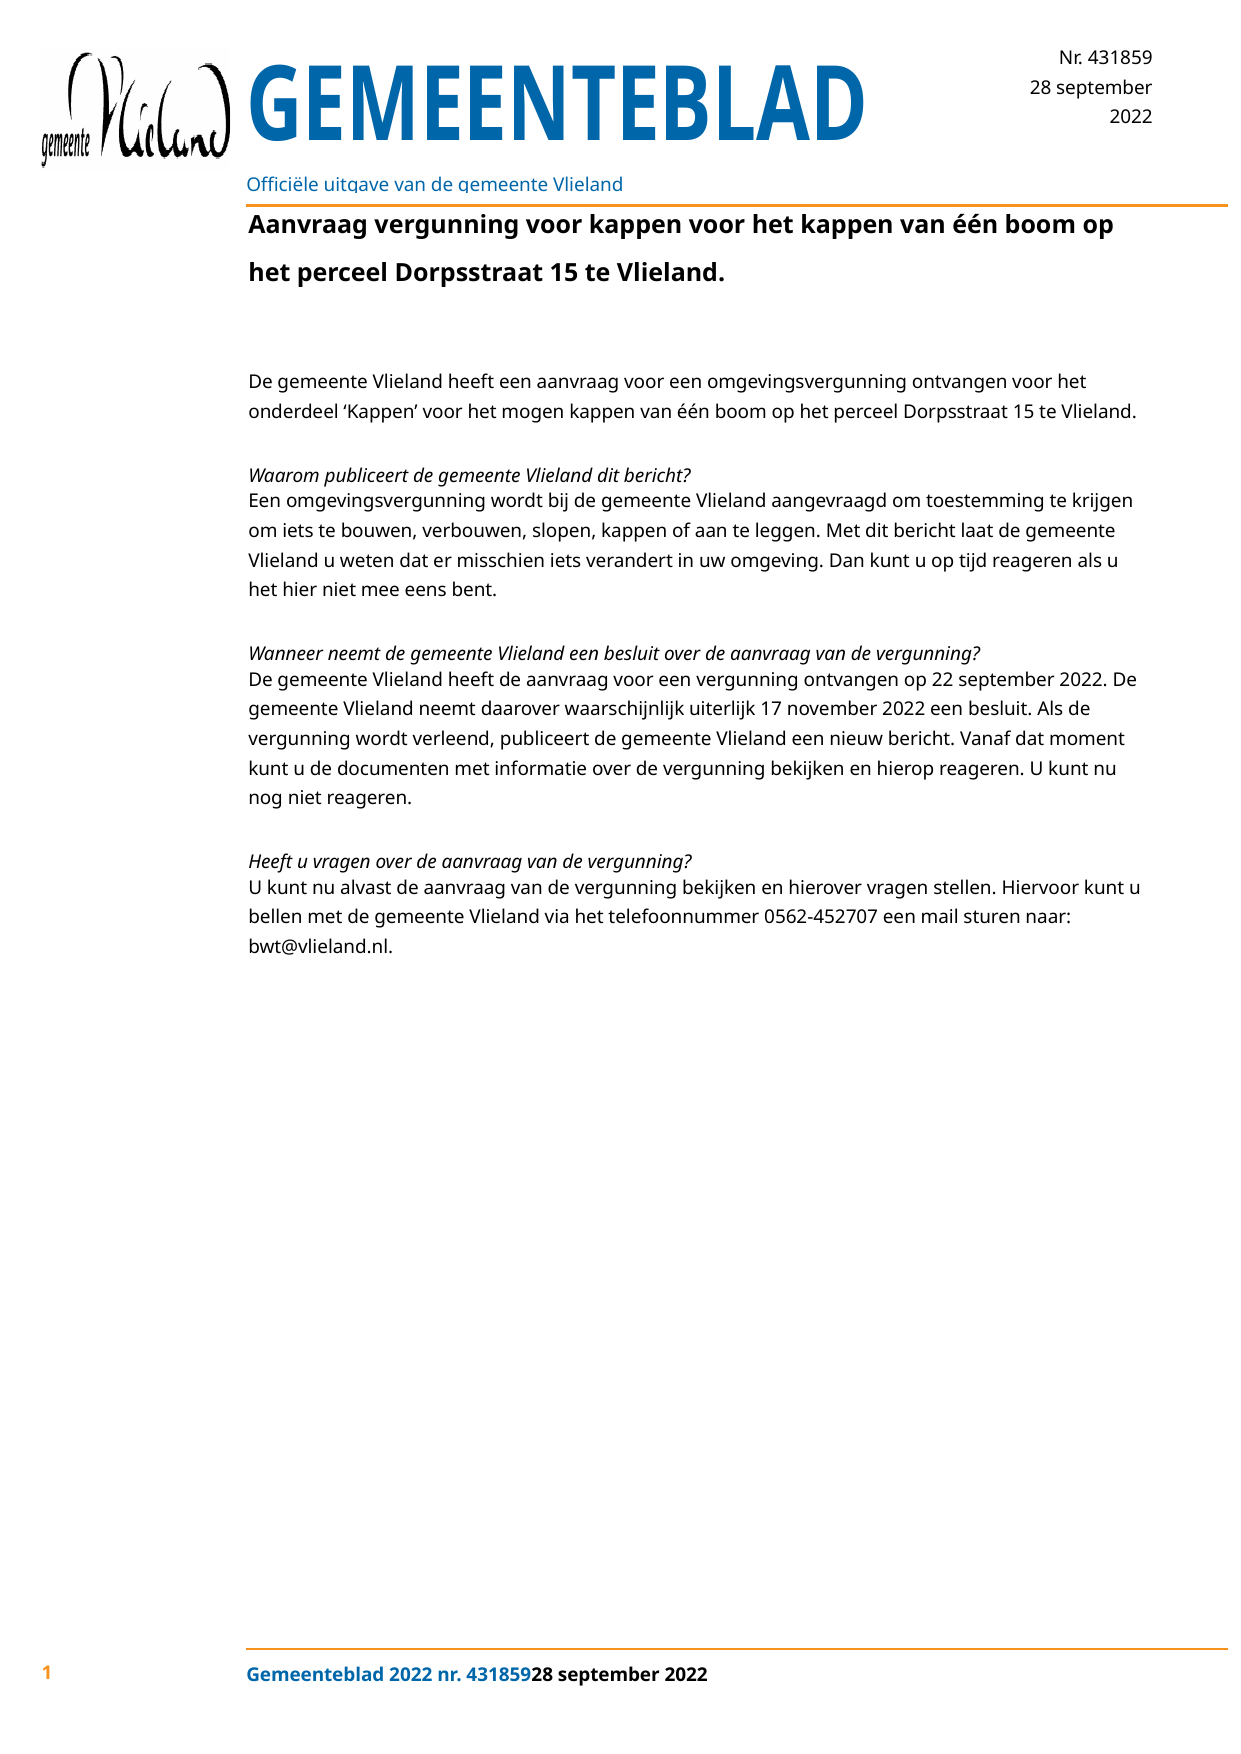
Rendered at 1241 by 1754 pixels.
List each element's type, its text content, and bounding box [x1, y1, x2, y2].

text De gemeente Vlieland heeft de aanvraag voor een vergunning ontvangen op 22 september 2022. De gemeente Vlieland neemt daarover waarschijnlijk uiterlijk 17 november 2022 een besluit. Als de vergunning wordt verleend, publiceert de gemeente Vlieland een nieuw bericht. Vanaf dat moment kunt u de documenten met informatie over de vergunning bekijken en hierop reageren. U kunt nu nog niet reageren. [248, 666, 1152, 810]
text Heeft u vragen over de aanvraag van de vergunning? [248, 848, 1152, 874]
text Wanneer neemt de gemeente Vlieland een besluit over de aanvraag van de vergunning? [248, 640, 1152, 666]
text De gemeente Vlieland heeft een aanvraag voor een omgevingsvergunning ontvangen voor het onderdeel ‘Kappen’ voor het mogen kappen van één boom op het perceel Dorpsstraat 15 te Vlieland. [248, 368, 1152, 424]
text U kunt nu alvast de aanvraag van de vergunning bekijken en hierover vragen stellen. Hiervoor kunt u bellen met de gemeente Vlieland via het telefoonnummer 0562-452707 een mail sturen naar: bwt@vlieland.nl. [248, 874, 1152, 959]
text Waarom publiceert de gemeente Vlieland dit bericht? [248, 462, 1152, 488]
text Aanvraag vergunning voor kappen voor het kappen van één boom op het perceel Dorpsstraat 15 te Vlieland. [248, 207, 1152, 288]
text Een omgevingsvergunning wordt bij de gemeente Vlieland aangevraagd om toestemming te krijgen om iets te bouwen, verbouwen, slopen, kappen of aan te leggen. Met dit bericht laat de gemeente Vlieland u weten dat er misschien iets verandert in uw omgeving. Dan kunt u op tijd reageren als u het hier niet mee eens bent. [248, 488, 1152, 602]
picture [41, 47, 231, 172]
